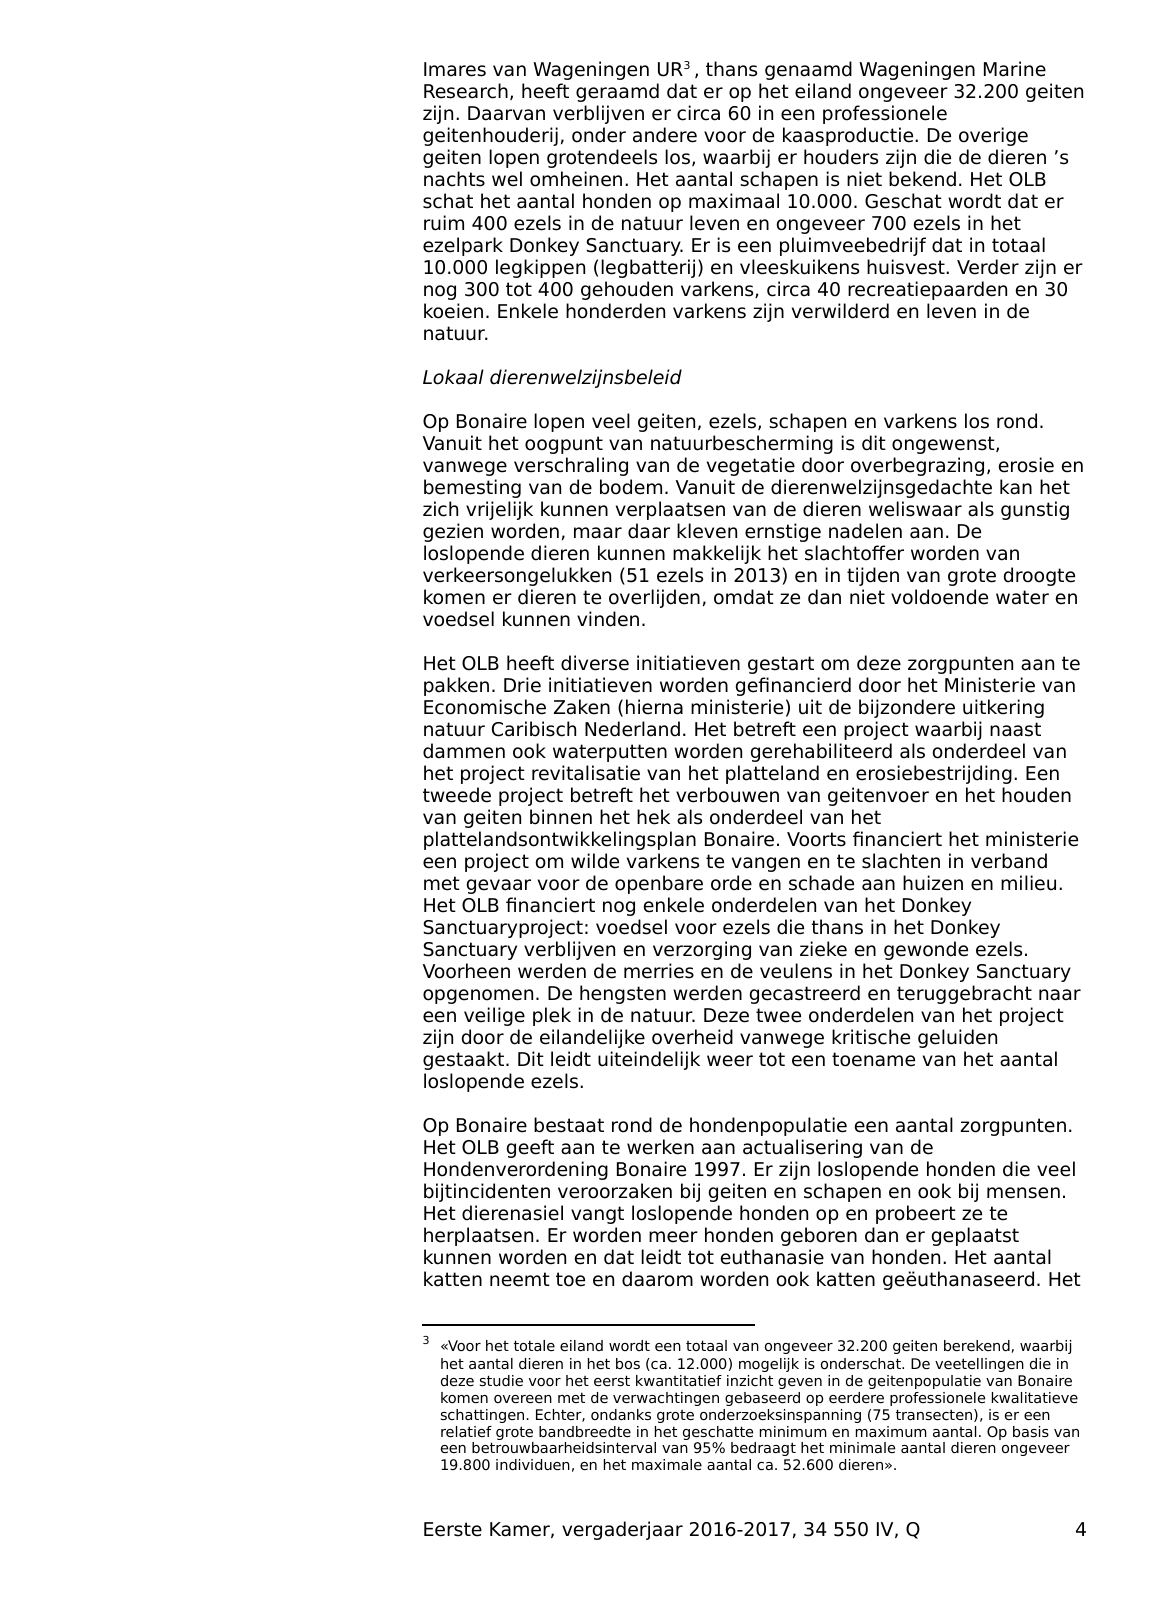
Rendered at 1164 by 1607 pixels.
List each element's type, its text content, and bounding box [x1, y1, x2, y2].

text Het OLB heeft diverse initiatieven gestart om deze zorgpunten aan te pakken. Drie initiatieven worden gefinancierd door het Ministerie van Economische Zaken (hierna ministerie) uit de bijzondere uitkering natuur Caribisch Nederland. Het betreft een project waarbij naast dammen ook waterputten worden gerehabiliteerd als onderdeel van het project revitalisatie van het platteland en erosiebestrijding. Een tweede project betreft het verbouwen van geitenvoer en het houden van geiten binnen het hek als onderdeel van het plattelandsontwikkelingsplan Bonaire. Voorts financiert het ministerie een project om wilde varkens te vangen en te slachten in verband met gevaar voor de openbare orde en schade aan huizen en milieu. Het OLB financiert nog enkele onderdelen van het Donkey Sanctuaryproject: voedsel voor ezels die thans in het Donkey Sanctuary verblijven en verzorging van zieke en gewonde ezels. Voorheen werden de merries en de veulens in het Donkey Sanctuary opgenomen. De hengsten werden gecastreerd en teruggebracht naar een veilige plek in de natuur. Deze twee onderdelen van het project zijn door de eilandelijke overheid vanwege kritische geluiden gestaakt. Dit leidt uiteindelijk weer tot een toename van het aantal loslopende ezels. [422, 653, 1087, 1093]
text Op Bonaire lopen veel geiten, ezels, schapen en varkens los rond. Vanuit het oogpunt van natuurbescherming is dit ongewenst, vanwege verschraling van de vegetatie door overbegrazing, erosie en bemesting van de bodem. Vanuit de dierenwelzijnsgedachte kan het zich vrijelijk kunnen verplaatsen van de dieren weliswaar als gunstig gezien worden, maar daar kleven ernstige nadelen aan. De loslopende dieren kunnen makkelijk het slachtoffer worden van verkeersongelukken (51 ezels in 2013) en in tijden van grote droogte komen er dieren te overlijden, omdat ze dan niet voldoende water en voedsel kunnen vinden. [422, 411, 1087, 631]
text Imares van Wageningen UR, thans genaamd Wageningen Marine Research, heeft geraamd dat er op het eiland ongeveer 32.200 geiten zijn. Daarvan verblijven er circa 60 in een professionele geitenhouderij, onder andere voor de kaasproductie. De overige geiten lopen grotendeels los, waarbij er houders zijn die de dieren ’s nachts wel omheinen. Het aantal schapen is niet bekend. Het OLB schat het aantal honden op maximaal 10.000. Geschat wordt dat er ruim 400 ezels in de natuur leven en ongeveer 700 ezels in het ezelpark Donkey Sanctuary. Er is een pluimveebedrijf dat in totaal 10.000 legkippen (legbatterij) en vleeskuikens huisvest. Verder zijn er nog 300 tot 400 gehouden varkens, circa 40 recreatiepaarden en 30 koeien. Enkele honderden varkens zijn verwilderd en leven in de natuur. [422, 59, 1087, 345]
text «Voor het totale eiland wordt een totaal van ongeveer 32.200 geiten berekend, waarbij het aantal dieren in het bos (ca. 12.000) mogelijk is onderschat. De veetellingen die in deze studie voor het eerst kwantitatief inzicht geven in de geitenpopulatie van Bonaire komen overeen met de verwachtingen gebaseerd op eerdere professionele kwalitatieve schattingen. Echter, ondanks grote onderzoeksinspanning (75 transecten), is er een relatief grote bandbreedte in het geschatte minimum en maximum aantal. Op basis van een betrouwbaarheidsinterval van 95% bedraagt het minimale aantal dieren ongeveer 19.800 individuen, en het maximale aantal ca. 52.600 dieren». [422, 1334, 1087, 1474]
subtitle Lokaal dierenwelzijnsbeleid [422, 367, 1087, 389]
text Op Bonaire bestaat rond de hondenpopulatie een aantal zorgpunten. Het OLB geeft aan te werken aan actualisering van de Hondenverordening Bonaire 1997. Er zijn loslopende honden die veel bijtincidenten veroorzaken bij geiten en schapen en ook bij mensen. Het dierenasiel vangt loslopende honden op en probeert ze te herplaatsen. Er worden meer honden geboren dan er geplaatst kunnen worden en dat leidt tot euthanasie van honden. Het aantal katten neemt toe en daarom worden ook katten geëuthanaseerd. Het [422, 1115, 1087, 1291]
